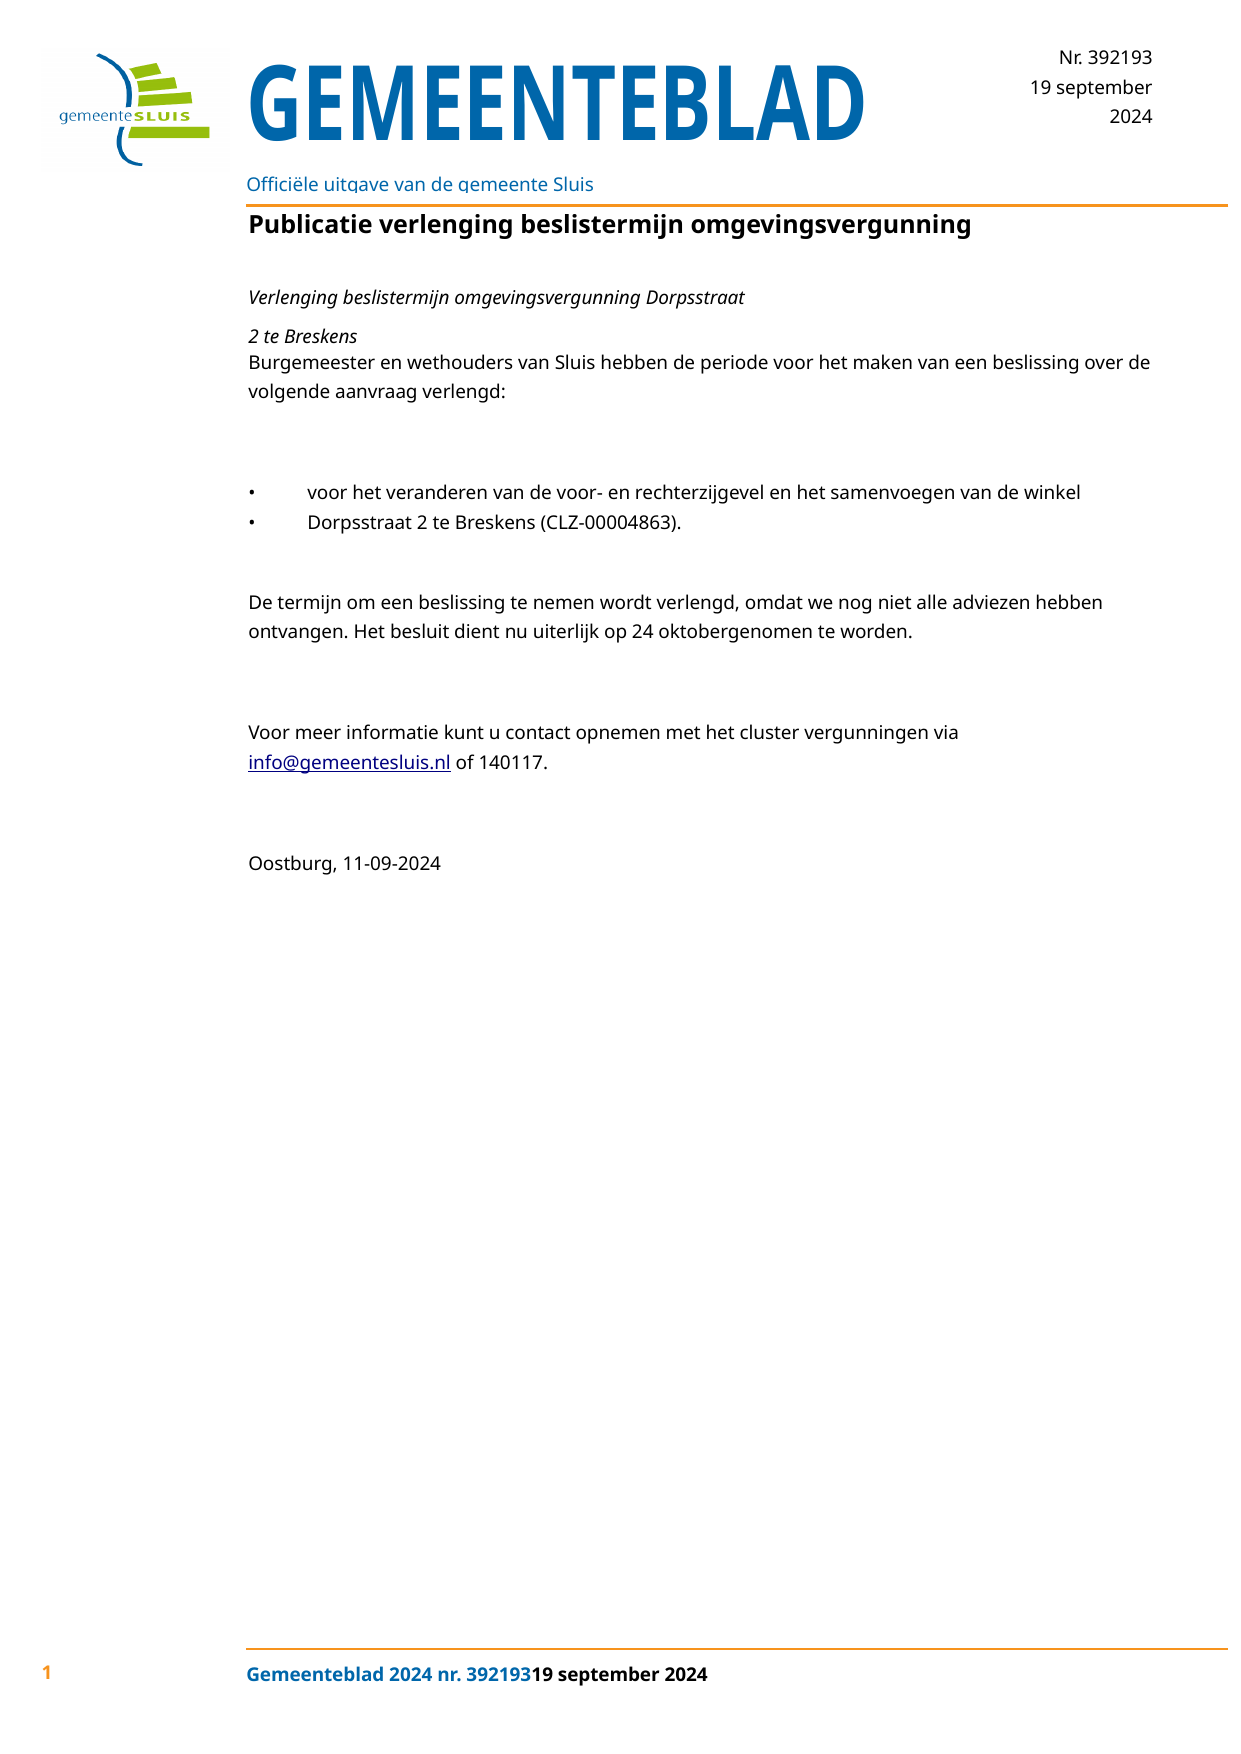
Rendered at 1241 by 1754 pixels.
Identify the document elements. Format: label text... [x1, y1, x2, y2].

picture [41, 47, 231, 172]
text Publicatie verlenging beslistermijn omgevingsvergunning [248, 207, 1152, 241]
list voor het veranderen van de voor- en rechterzijgevel en het samenvoegen van de winkel [248, 479, 1152, 505]
text De termijn om een beslissing te nemen wordt verlengd, omdat we nog niet alle adviezen hebben ontvangen. Het besluit dient nu uiterlijk op 24 oktobergenomen te worden. [248, 589, 1152, 644]
text Oostburg, 11-09-2024 [248, 850, 1152, 875]
text 2 te Breskens [248, 323, 1152, 349]
text Verlenging beslistermijn omgevingsvergunning Dorpsstraat [248, 284, 1152, 309]
text Voor meer informatie kunt u contact opnemen met het cluster vergunningen via info@gemeentesluis.nl of 140117. [248, 719, 1152, 774]
list Dorpsstraat 2 te Breskens (CLZ-00004863). [248, 509, 1152, 534]
text Burgemeester en wethouders van Sluis hebben de periode voor het maken van een beslissing over de volgende aanvraag verlengd: [248, 349, 1152, 404]
